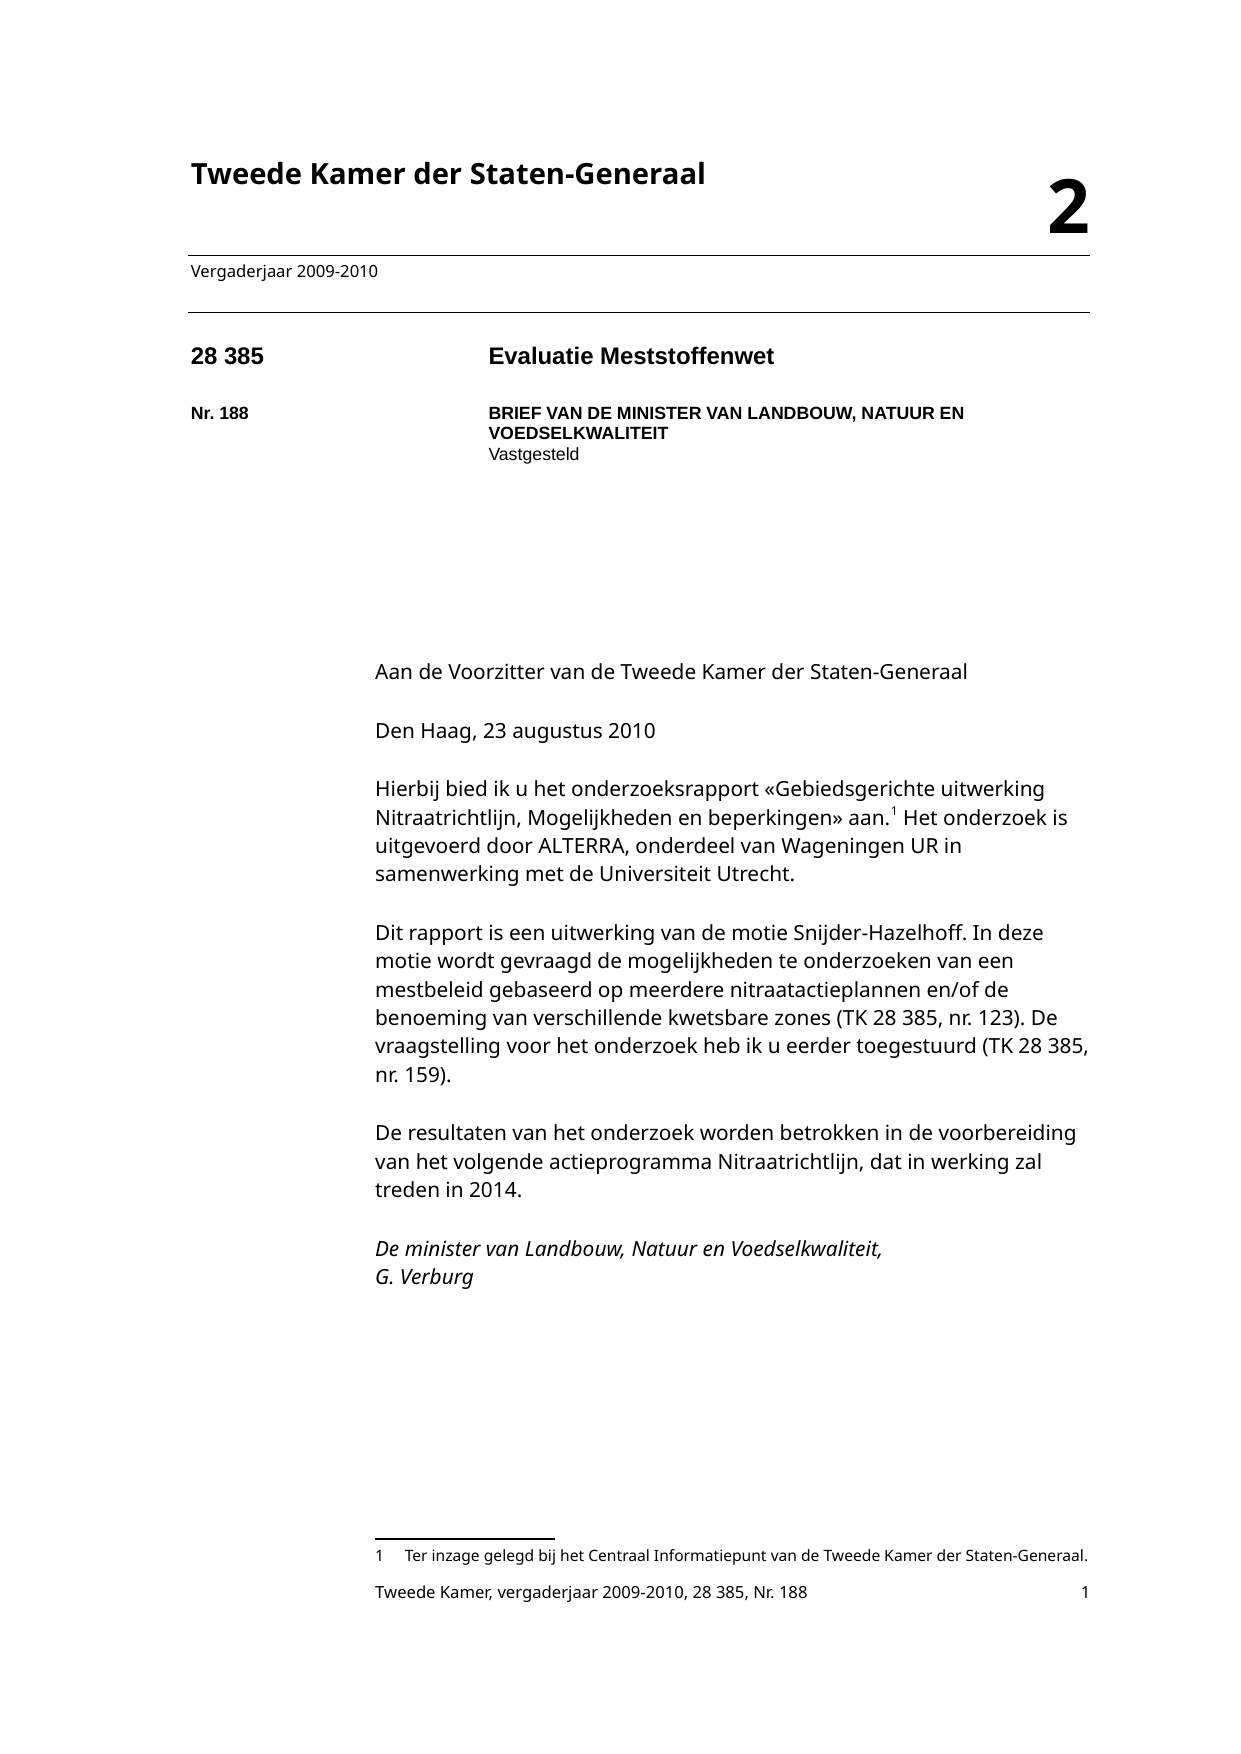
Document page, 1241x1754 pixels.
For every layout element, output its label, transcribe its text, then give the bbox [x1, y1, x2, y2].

table_cell Vergaderjaar 2009-2010 [188, 256, 485, 312]
text G. Verburg [375, 1262, 1090, 1291]
table_cell Nr. 188 [188, 399, 485, 539]
text Den Haag, 23 augustus 2010 [375, 716, 1090, 744]
table_header Tweede Kamer der Staten-Generaal [188, 150, 909, 255]
table_cell [188, 313, 485, 339]
text Hierbij bied ik u het onderzoeksrapport «Gebiedsgerichte uitwerking Nitraatrichtlijn, Mogelijkheden en beperkingen» aan. Het onderzoek is uitgevoerd door ALTERRA, onderdeel van Wageningen UR in samenwerking met de Universiteit Utrecht. [375, 774, 1090, 888]
table_cell [485, 313, 1090, 339]
text Aan de Voorzitter van de Tweede Kamer der Staten-Generaal [375, 657, 1090, 686]
text Ter inzage gelegd bij het Centraal Informatiepunt van de Tweede Kamer der Staten-Generaal. [375, 1509, 1090, 1566]
table_cell 28 385 [188, 339, 485, 399]
text De minister van Landbouw, Natuur en Voedselkwaliteit, [375, 1234, 1090, 1262]
text De resultaten van het onderzoek worden betrokken in de voorbereiding van het volgende actieprogramma Nitraatrichtlijn, dat in werking zal treden in 2014. [375, 1118, 1090, 1204]
table_cell Evaluatie Meststoffenwet [485, 339, 1090, 399]
text Dit rapport is een uitwerking van de motie Snijder-Hazelhoff. In deze motie wordt gevraagd de mogelijkheden te onderzoeken van een mestbeleid gebaseerd op meerdere nitraatactieplannen en/of de benoeming van verschillende kwetsbare zones (TK 28 385, nr. 123). De vraagstelling voor het onderzoek heb ik u eerder toegestuurd (TK 28 385, nr. 159). [375, 918, 1090, 1088]
table_cell [485, 256, 1090, 312]
table_cell BRIEF VAN DE MINISTER VAN LANDBOUW, NATUUR EN VOEDSELKWALITEIT Vastgesteld [485, 399, 1090, 539]
table_header 2 [910, 150, 1090, 255]
